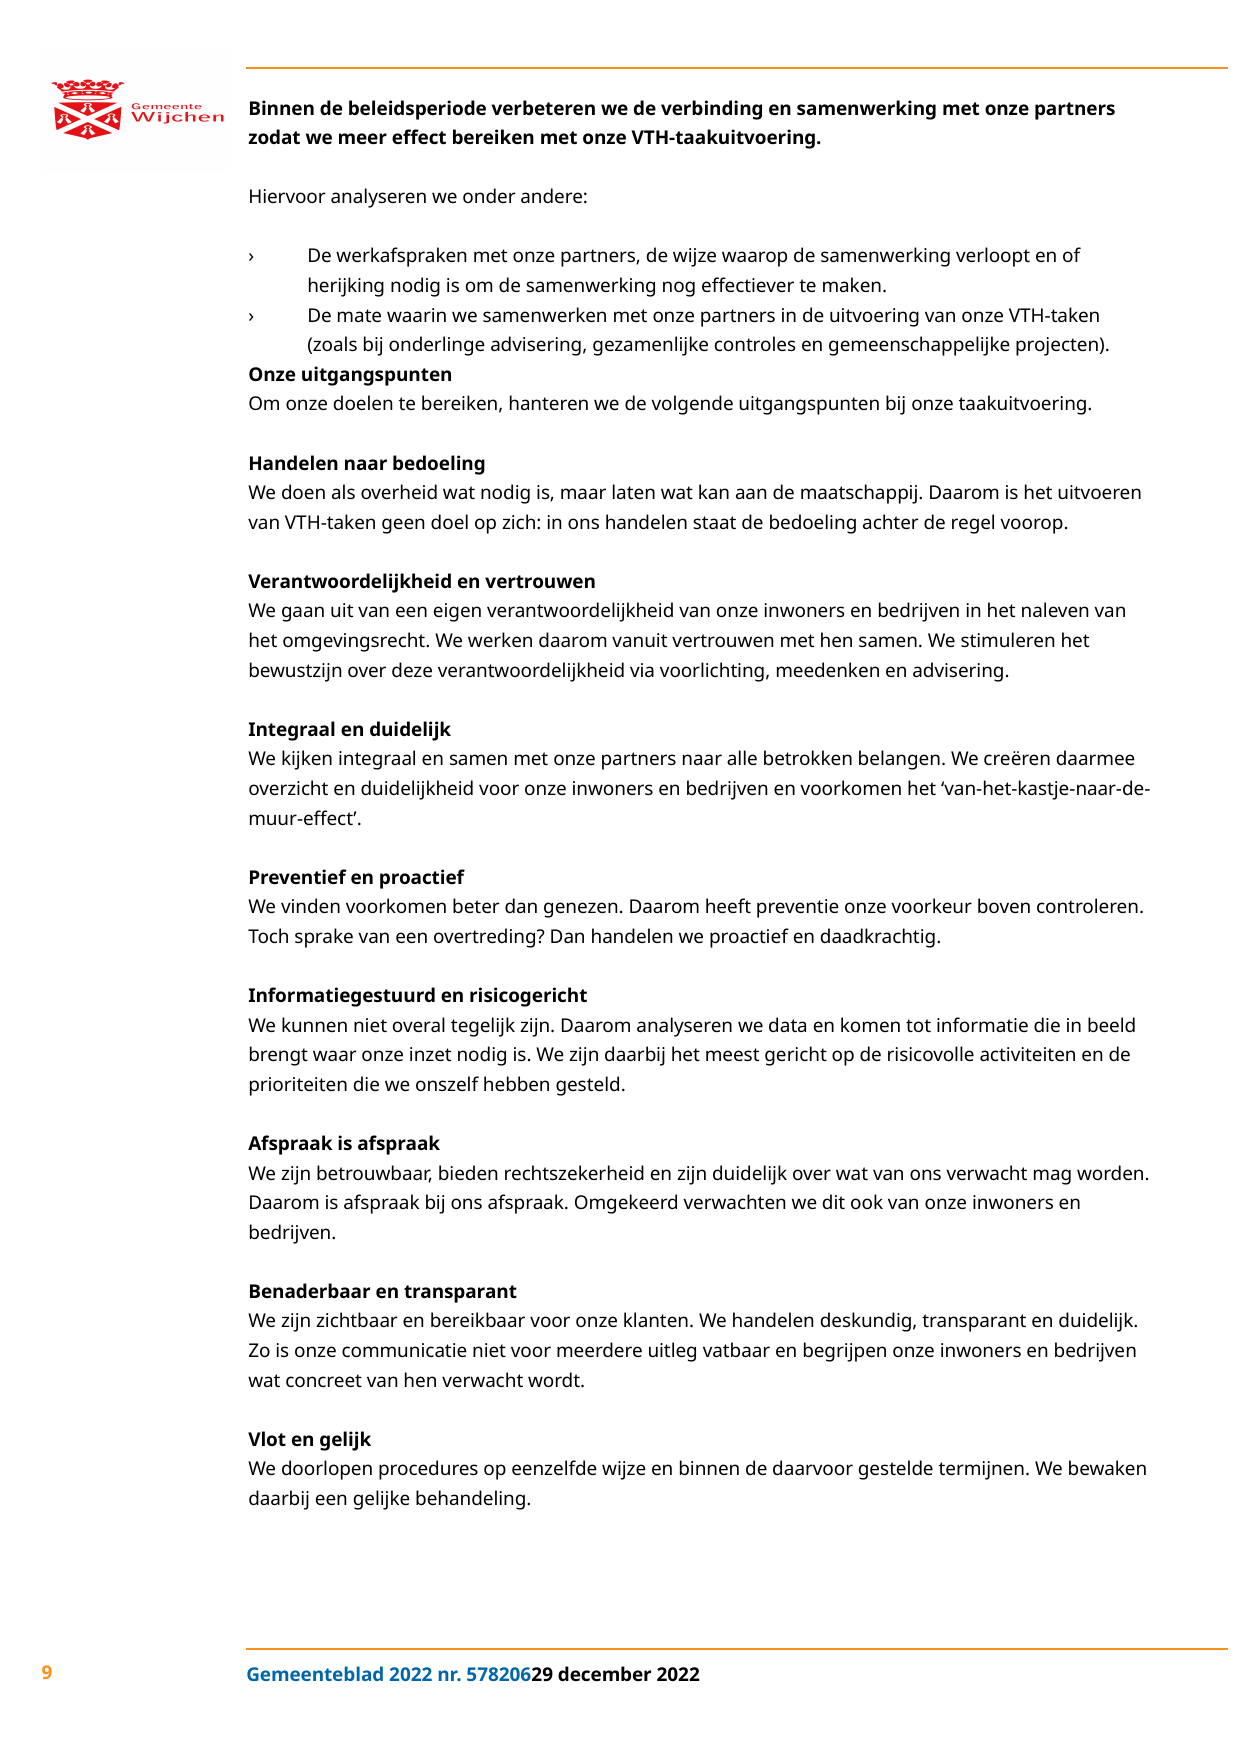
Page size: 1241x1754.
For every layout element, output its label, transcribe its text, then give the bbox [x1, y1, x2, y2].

text Preventief en proactief [248, 864, 1152, 890]
picture [41, 47, 231, 172]
text Benaderbaar en transparant [248, 1278, 1152, 1304]
text We doorlopen procedures op eenzelfde wijze en binnen de daarvoor gestelde termijnen. We bewaken daarbij een gelijke behandeling. [248, 1456, 1152, 1511]
text Hiervoor analyseren we onder andere: [248, 183, 1152, 209]
text Handelen naar bedoeling [248, 450, 1152, 476]
text We kunnen niet overal tegelijk zijn. Daarom analyseren we data en komen tot informatie die in beeld brengt waar onze inzet nodig is. We zijn daarbij het meest gericht op de risicovolle activiteiten en de prioriteiten die we onszelf hebben gesteld. [248, 1012, 1152, 1097]
list De mate waarin we samenwerken met onze partners in de uitvoering van onze VTH-taken (zoals bij onderlinge advisering, gezamenlijke controles en gemeenschappelijke projecten). [248, 302, 1152, 357]
list De werkafspraken met onze partners, de wijze waarop de samenwerking verloopt en of herijking nodig is om de samenwerking nog effectiever te maken. [248, 243, 1152, 298]
text Binnen de beleidsperiode verbeteren we de verbinding en samenwerking met onze partners zodat we meer effect bereiken met onze VTH-taakuitvoering. [248, 95, 1152, 150]
text Afspraak is afspraak [248, 1130, 1152, 1156]
text Informatiegestuurd en risicogericht [248, 982, 1152, 1008]
text We doen als overheid wat nodig is, maar laten wat kan aan de maatschappij. Daarom is het uitvoeren van VTH-taken geen doel op zich: in ons handelen staat de bedoeling achter de regel voorop. [248, 479, 1152, 535]
text Verantwoordelijkheid en vertrouwen [248, 568, 1152, 594]
text Integraal en duidelijk [248, 716, 1152, 742]
text Vlot en gelijk [248, 1426, 1152, 1452]
text Onze uitgangspunten [248, 361, 1152, 387]
text We zijn zichtbaar en bereikbaar voor onze klanten. We handelen deskundig, transparant en duidelijk. Zo is onze communicatie niet voor meerdere uitleg vatbaar en begrijpen onze inwoners en bedrijven wat concreet van hen verwacht wordt. [248, 1308, 1152, 1393]
text We vinden voorkomen beter dan genezen. Daarom heeft preventie onze voorkeur boven controleren. Toch sprake van een overtreding? Dan handelen we proactief en daadkrachtig. [248, 893, 1152, 949]
text We zijn betrouwbaar, bieden rechtszekerheid en zijn duidelijk over wat van ons verwacht mag worden. Daarom is afspraak bij ons afspraak. Omgekeerd verwachten we dit ook van onze inwoners en bedrijven. [248, 1160, 1152, 1245]
text We gaan uit van een eigen verantwoordelijkheid van onze inwoners en bedrijven in het naleven van het omgevingsrecht. We werken daarom vanuit vertrouwen met hen samen. We stimuleren het bewustzijn over deze verantwoordelijkheid via voorlichting, meedenken en advisering. [248, 598, 1152, 683]
text We kijken integraal en samen met onze partners naar alle betrokken belangen. We creëren daarmee overzicht en duidelijkheid voor onze inwoners en bedrijven en voorkomen het ‘van-het-kastje-naar-de-muur-effect’. [248, 746, 1152, 831]
text Om onze doelen te bereiken, hanteren we de volgende uitgangspunten bij onze taakuitvoering. [248, 391, 1152, 416]
